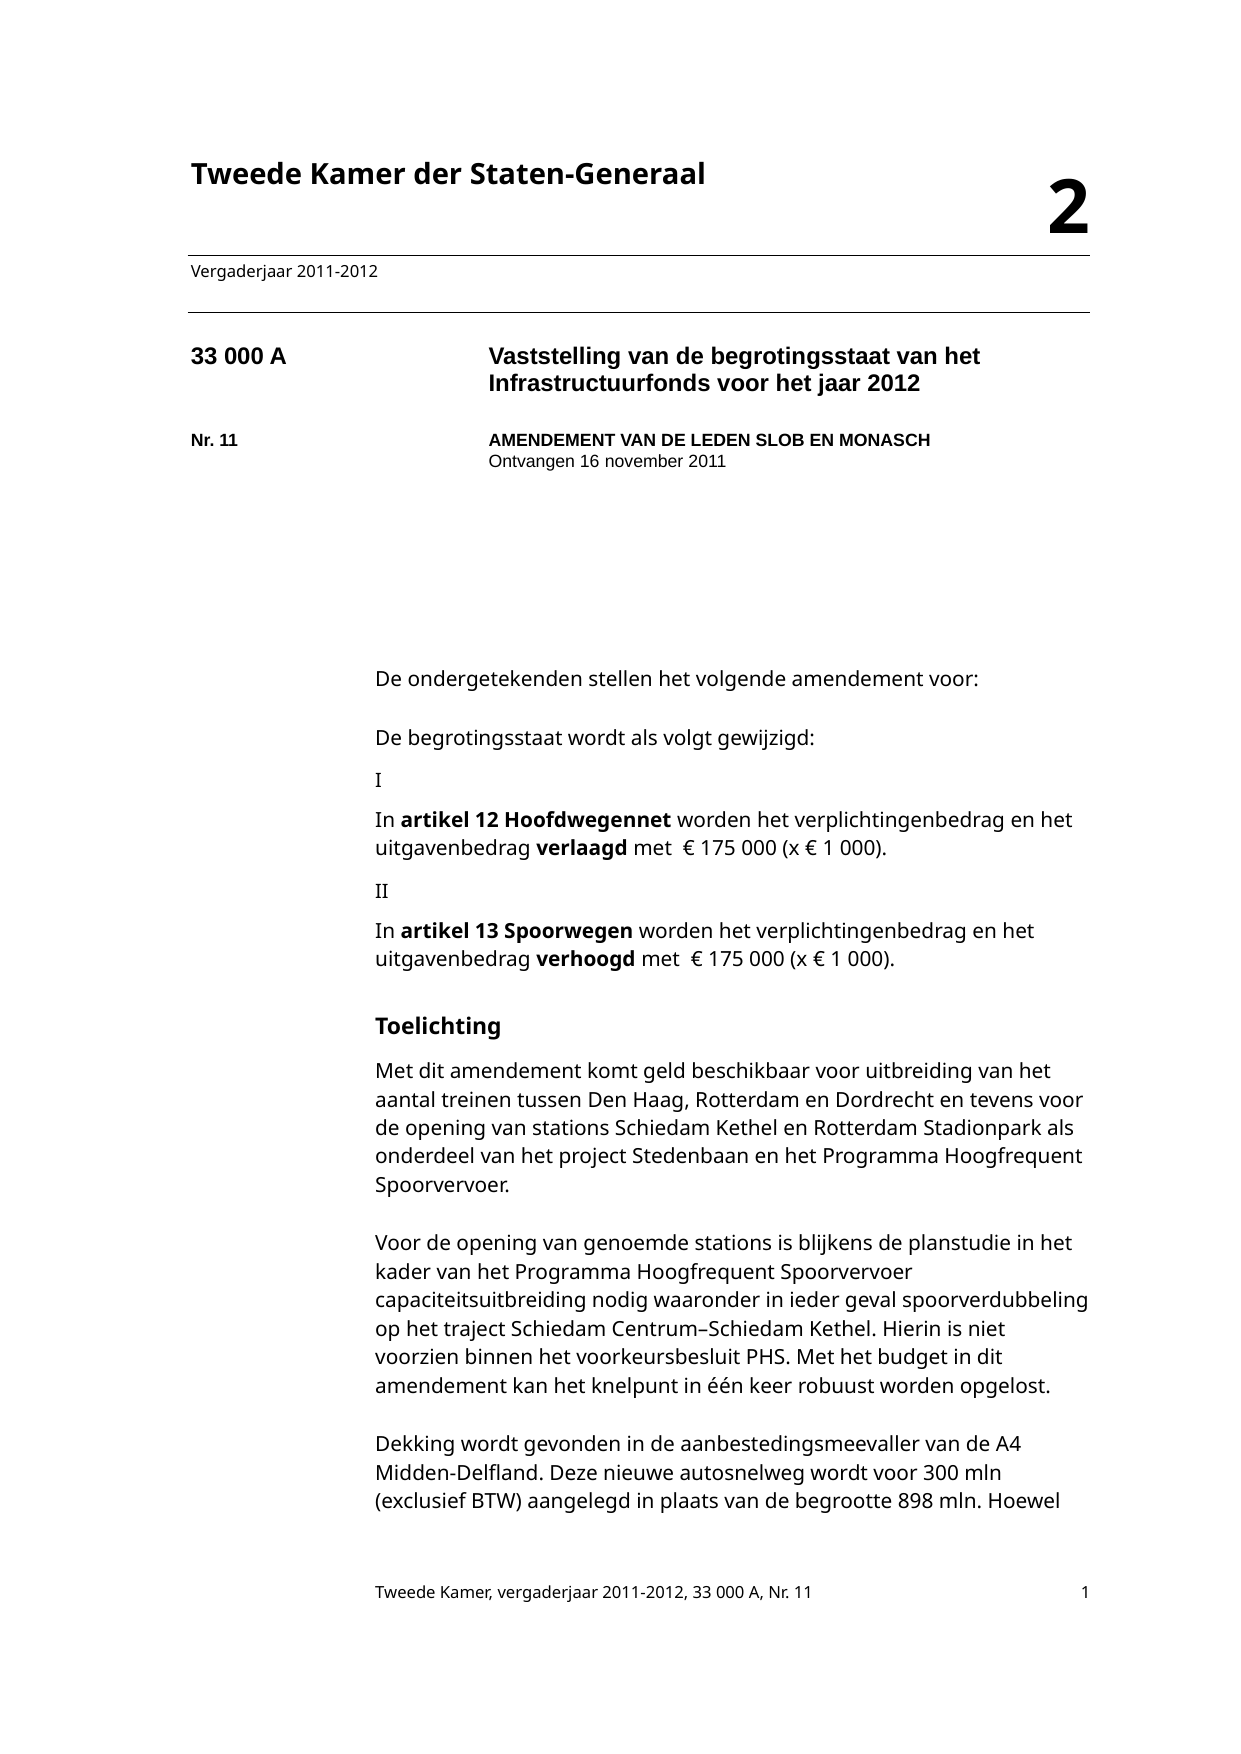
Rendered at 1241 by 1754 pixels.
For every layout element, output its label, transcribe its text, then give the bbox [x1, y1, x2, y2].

text Met dit amendement komt geld beschikbaar voor uitbreiding van het aantal treinen tussen Den Haag, Rotterdam en Dordrecht en tevens voor de opening van stations Schiedam Kethel en Rotterdam Stadionpark als onderdeel van het project Stedenbaan en het Programma Hoogfrequent Spoorvervoer. [375, 1056, 1090, 1198]
text I [375, 766, 1090, 793]
table_cell [188, 313, 485, 339]
text Dekking wordt gevonden in de aanbestedingsmeevaller van de A4 Midden-Delfland. Deze nieuwe autosnelweg wordt voor 300 mln (exclusief BTW) aangelegd in plaats van de begrootte 898 mln. Hoewel [375, 1429, 1090, 1514]
table_cell Vergaderjaar 2011-2012 [188, 256, 485, 312]
table_header Tweede Kamer der Staten-Generaal [188, 150, 909, 255]
table_cell Vaststelling van de begrotingsstaat van het Infrastructuurfonds voor het jaar 2012 [485, 339, 1090, 427]
table_cell [485, 313, 1090, 339]
subtitle Toelichting [375, 1010, 1090, 1041]
table_cell Nr. 11 [188, 427, 485, 546]
text De ondergetekenden stellen het volgende amendement voor: [375, 664, 1090, 693]
table_header 2 [910, 150, 1090, 255]
table_cell 33 000 A [188, 339, 485, 427]
table_cell [485, 256, 1090, 312]
text In artikel 12 Hoofdwegennet worden het verplichtingenbedrag en het uitgavenbedrag verlaagd met € 175 000 (x € 1 000). [375, 805, 1090, 862]
text De begrotingsstaat wordt als volgt gewijzigd: [375, 723, 1090, 751]
text II [375, 877, 1090, 904]
text Voor de opening van genoemde stations is blijkens de planstudie in het kader van het Programma Hoogfrequent Spoorvervoer capaciteitsuitbreiding nodig waaronder in ieder geval spoorverdubbeling op het traject Schiedam Centrum–Schiedam Kethel. Hierin is niet voorzien binnen het voorkeursbesluit PHS. Met het budget in dit amendement kan het knelpunt in één keer robuust worden opgelost. [375, 1228, 1090, 1399]
table_cell AMENDEMENT VAN DE LEDEN SLOB EN MONASCH Ontvangen 16 november 2011 [485, 427, 1090, 546]
text In artikel 13 Spoorwegen worden het verplichtingenbedrag en het uitgavenbedrag verhoogd met € 175 000 (x € 1 000). [375, 916, 1090, 973]
